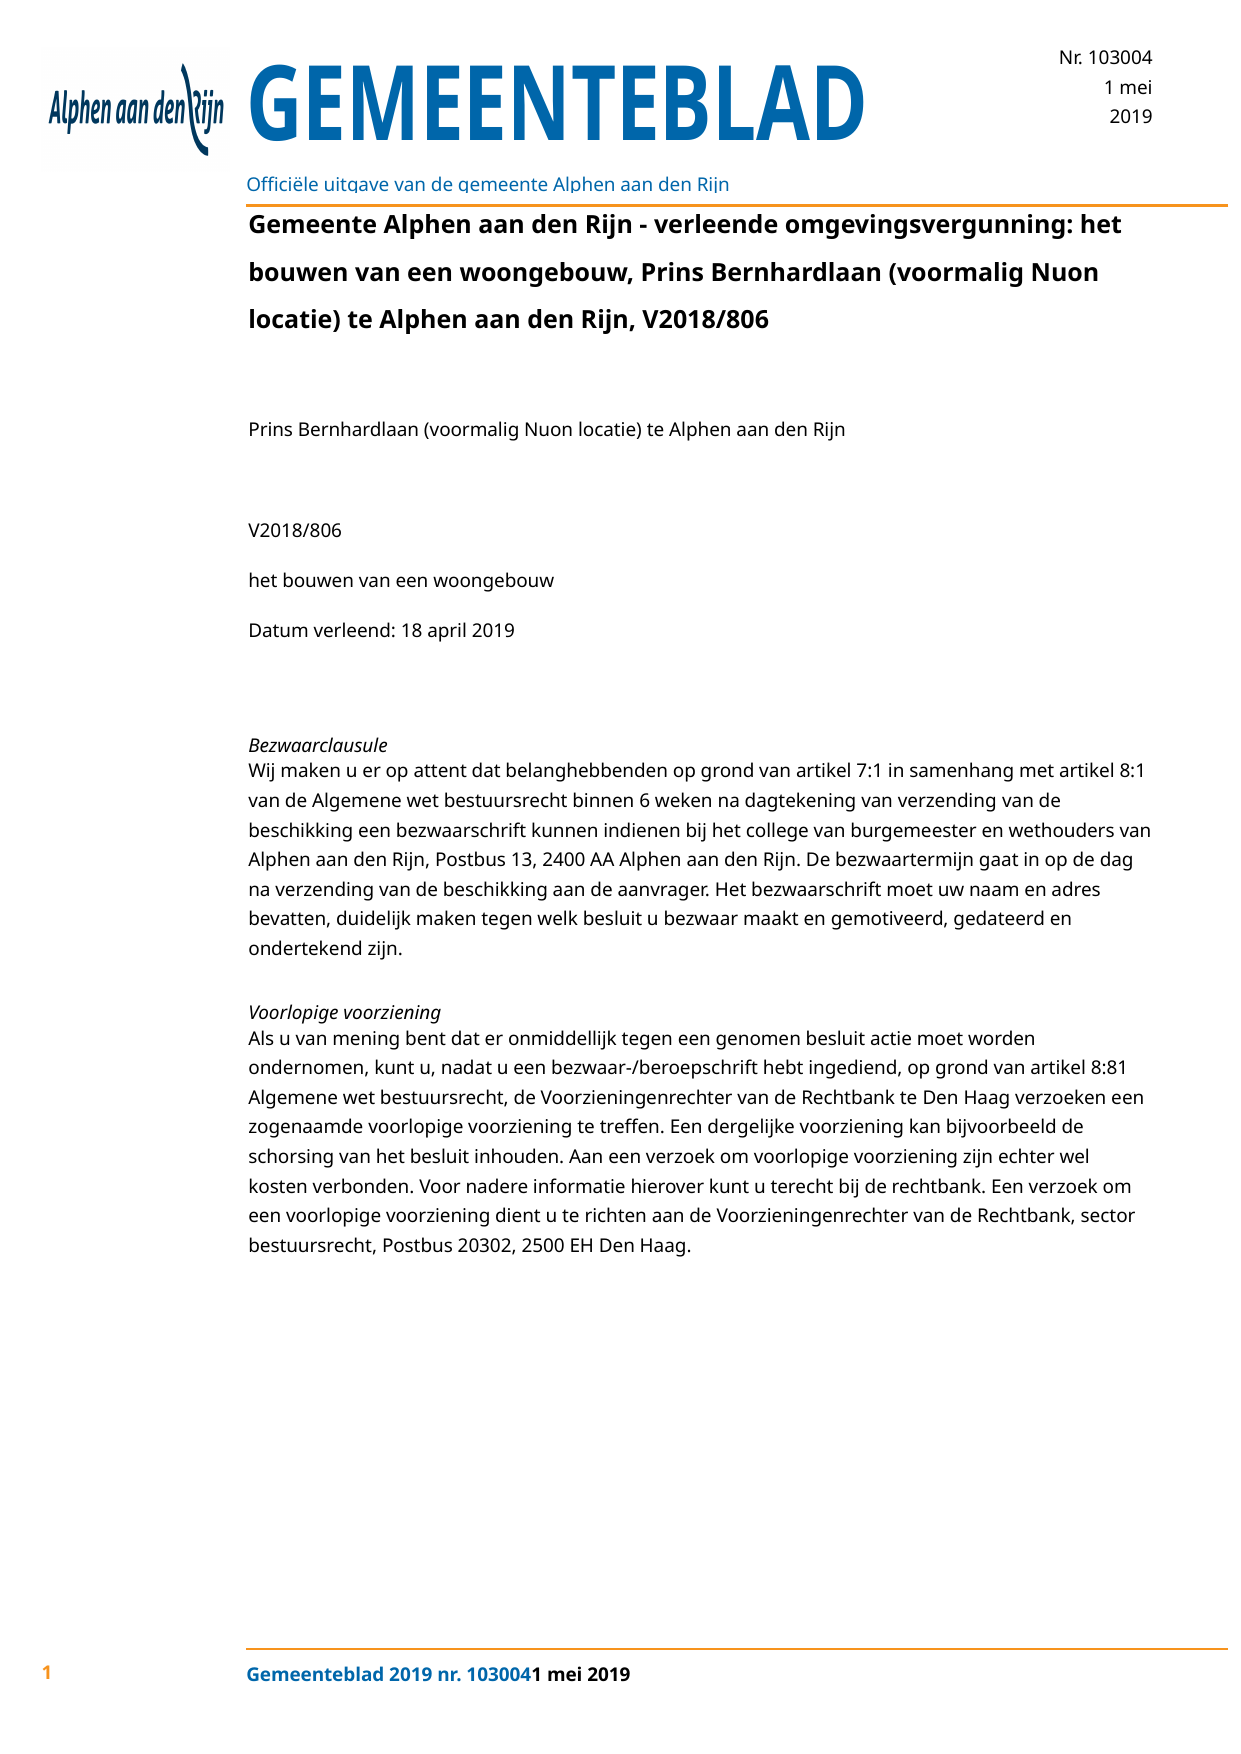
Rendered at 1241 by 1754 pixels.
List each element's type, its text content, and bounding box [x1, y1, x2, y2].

text Prins Bernhardlaan (voormalig Nuon locatie) te Alphen aan den Rijn [248, 416, 1152, 442]
text het bouwen van een woongebouw [248, 567, 1152, 593]
picture [41, 47, 231, 172]
text Wij maken u er op attent dat belanghebbenden op grond van artikel 7:1 in samenhang met artikel 8:1 van de Algemene wet bestuursrecht binnen 6 weken na dagtekening van verzending van de beschikking een bezwaarschrift kunnen indienen bij het college van burgemeester en wethouders van Alphen aan den Rijn, Postbus 13, 2400 AA Alphen aan den Rijn. De bezwaartermijn gaat in op de dag na verzending van de beschikking aan de aanvrager. Het bezwaarschrift moet uw naam en adres bevatten, duidelijk maken tegen welk besluit u bezwaar maakt en gemotiveerd, gedateerd en ondertekend zijn. [248, 758, 1152, 961]
text V2018/806 [248, 517, 1152, 542]
text Gemeente Alphen aan den Rijn - verleende omgevingsvergunning: het bouwen van een woongebouw, Prins Bernhardlaan (voormalig Nuon locatie) te Alphen aan den Rijn, V2018/806 [248, 207, 1152, 336]
text Voorlopige voorziening [248, 999, 1152, 1025]
text Bezwaarclausule [248, 732, 1152, 758]
text Als u van mening bent dat er onmiddellijk tegen een genomen besluit actie moet worden ondernomen, kunt u, nadat u een bezwaar-/beroepschrift hebt ingediend, op grond van artikel 8:81 Algemene wet bestuursrecht, de Voorzieningenrechter van de Rechtbank te Den Haag verzoeken een zogenaamde voorlopige voorziening te treffen. Een dergelijke voorziening kan bijvoorbeeld de schorsing van het besluit inhouden. Aan een verzoek om voorlopige voorziening zijn echter wel kosten verbonden. Voor nadere informatie hierover kunt u terecht bij de rechtbank. Een verzoek om een voorlopige voorziening dient u te richten aan de Voorzieningenrechter van de Rechtbank, sector bestuursrecht, Postbus 20302, 2500 EH Den Haag. [248, 1025, 1152, 1258]
text Datum verleend: 18 april 2019 [248, 618, 1152, 643]
